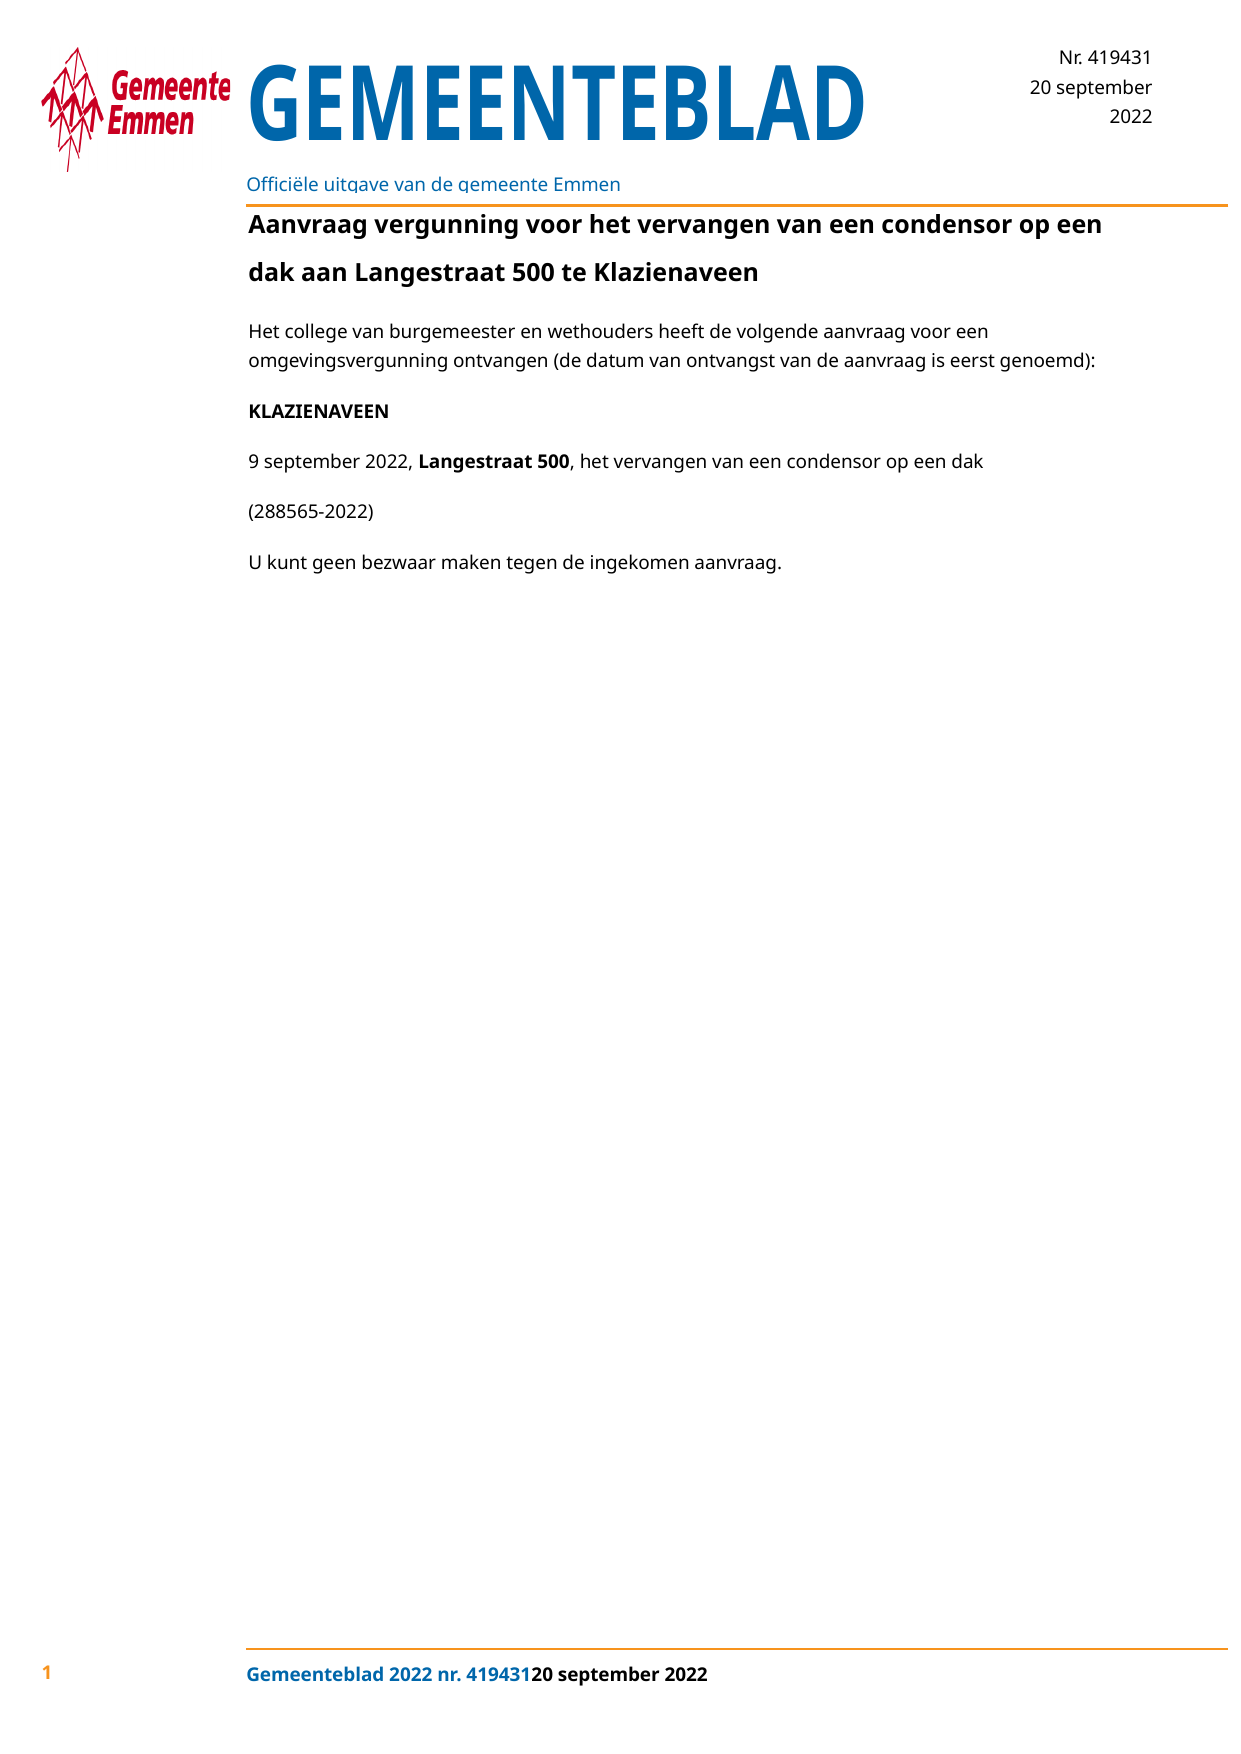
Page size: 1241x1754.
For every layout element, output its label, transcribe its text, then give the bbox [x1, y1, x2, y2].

text Het college van burgemeester en wethouders heeft de volgende aanvraag voor een omgevingsvergunning ontvangen (de datum van ontvangst van de aanvraag is eerst genoemd): [248, 318, 1152, 373]
text 9 september 2022, Langestraat 500, het vervangen van een condensor op een dak [248, 448, 1152, 474]
text (288565-2022) [248, 499, 1152, 524]
text KLAZIENAVEEN [248, 398, 1152, 424]
text U kunt geen bezwaar maken tegen de ingekomen aanvraag. [248, 549, 1152, 575]
text Aanvraag vergunning voor het vervangen van een condensor op een dak aan Langestraat 500 te Klazienaveen [248, 207, 1152, 288]
picture [41, 47, 231, 172]
